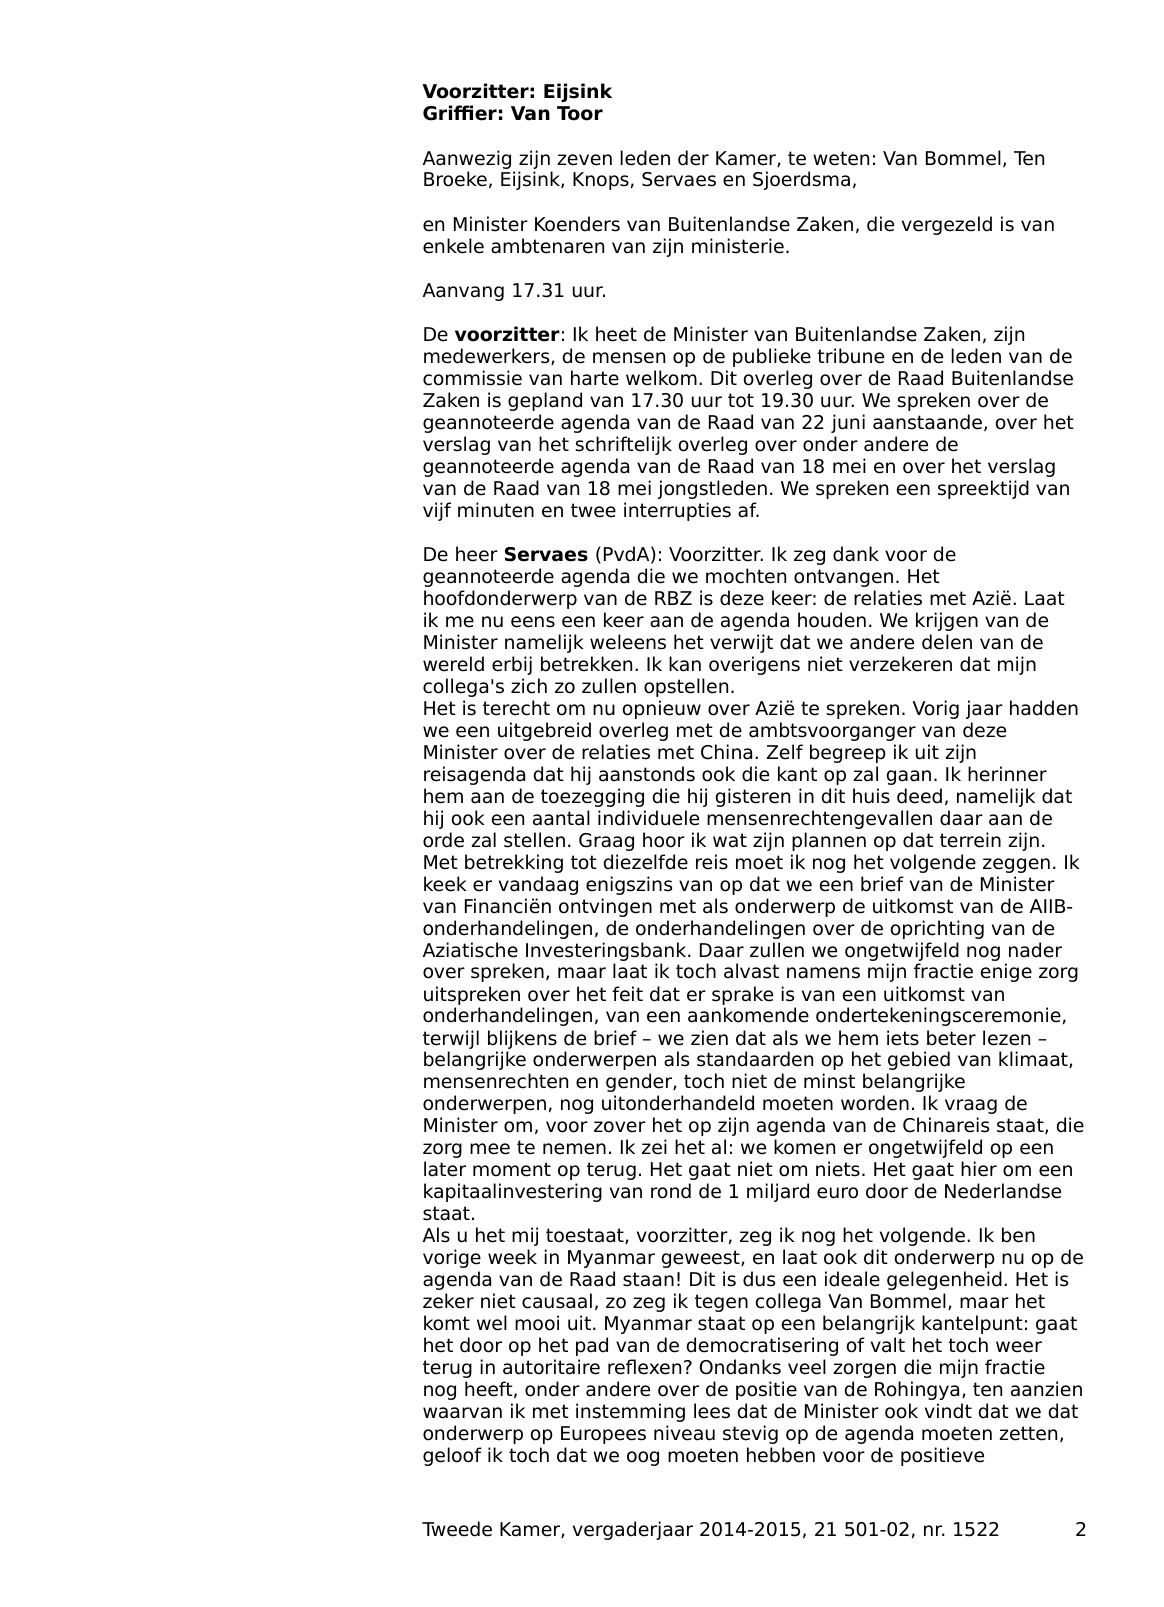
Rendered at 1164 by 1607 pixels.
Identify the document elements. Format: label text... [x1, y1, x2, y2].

text Als u het mij toestaat, voorzitter, zeg ik nog het volgende. Ik ben vorige week in Myanmar geweest, en laat ook dit onderwerp nu op de agenda van de Raad staan! Dit is dus een ideale gelegenheid. Het is zeker niet causaal, zo zeg ik tegen collega Van Bommel, maar het komt wel mooi uit. Myanmar staat op een belangrijk kantelpunt: gaat het door op het pad van de democratisering of valt het toch weer terug in autoritaire reflexen? Ondanks veel zorgen die mijn fractie nog heeft, onder andere over de positie van de Rohingya, ten aanzien waarvan ik met instemming lees dat de Minister ook vindt dat we dat onderwerp op Europees niveau stevig op de agenda moeten zetten, geloof ik toch dat we oog moeten hebben voor de positieve [422, 1225, 1087, 1467]
text Aanvang 17.31 uur. [422, 280, 1087, 302]
text Aanwezig zijn zeven leden der Kamer, te weten: Van Bommel, Ten Broeke, Eijsink, Knops, Servaes en Sjoerdsma, [422, 147, 1087, 191]
text Het is terecht om nu opnieuw over Azië te spreken. Vorig jaar hadden we een uitgebreid overleg met de ambtsvoorganger van deze Minister over de relaties met China. Zelf begreep ik uit zijn reisagenda dat hij aanstonds ook die kant op zal gaan. Ik herinner hem aan de toezegging die hij gisteren in dit huis deed, namelijk dat hij ook een aantal individuele mensenrechtengevallen daar aan de orde zal stellen. Graag hoor ik wat zijn plannen op dat terrein zijn. [422, 698, 1087, 852]
text Met betrekking tot diezelfde reis moet ik nog het volgende zeggen. Ik keek er vandaag enigszins van op dat we een brief van de Minister van Financiën ontvingen met als onderwerp de uitkomst van de AIIB-onderhandelingen, de onderhandelingen over de oprichting van de Aziatische Investeringsbank. Daar zullen we ongetwijfeld nog nader over spreken, maar laat ik toch alvast namens mijn fractie enige zorg uitspreken over het feit dat er sprake is van een uitkomst van onderhandelingen, van een aankomende ondertekeningsceremonie, terwijl blijkens de brief – we zien dat als we hem iets beter lezen – belangrijke onderwerpen als standaarden op het gebied van klimaat, mensenrechten en gender, toch niet de minst belangrijke onderwerpen, nog uitonderhandeld moeten worden. Ik vraag de Minister om, voor zover het op zijn agenda van de Chinareis staat, die zorg mee te nemen. Ik zei het al: we komen er ongetwijfeld op een later moment op terug. Het gaat niet om niets. Het gaat hier om een kapitaalinvestering van rond de 1 miljard euro door de Nederlandse staat. [422, 852, 1087, 1225]
text Griffier: Van Toor [422, 103, 1087, 125]
text De heer Servaes (PvdA): Voorzitter. Ik zeg dank voor de geannoteerde agenda die we mochten ontvangen. Het hoofdonderwerp van de RBZ is deze keer: de relaties met Azië. Laat ik me nu eens een keer aan de agenda houden. We krijgen van de Minister namelijk weleens het verwijt dat we andere delen van de wereld erbij betrekken. Ik kan overigens niet verzekeren dat mijn collega's zich zo zullen opstellen. [422, 544, 1087, 698]
text Voorzitter: Eijsink [422, 81, 1087, 103]
text en Minister Koenders van Buitenlandse Zaken, die vergezeld is van enkele ambtenaren van zijn ministerie. [422, 213, 1087, 257]
text De voorzitter: Ik heet de Minister van Buitenlandse Zaken, zijn medewerkers, de mensen op de publieke tribune en de leden van de commissie van harte welkom. Dit overleg over de Raad Buitenlandse Zaken is gepland van 17.30 uur tot 19.30 uur. We spreken over de geannoteerde agenda van de Raad van 22 juni aanstaande, over het verslag van het schriftelijk overleg over onder andere de geannoteerde agenda van de Raad van 18 mei en over het verslag van de Raad van 18 mei jongstleden. We spreken een spreektijd van vijf minuten en twee interrupties af. [422, 324, 1087, 522]
